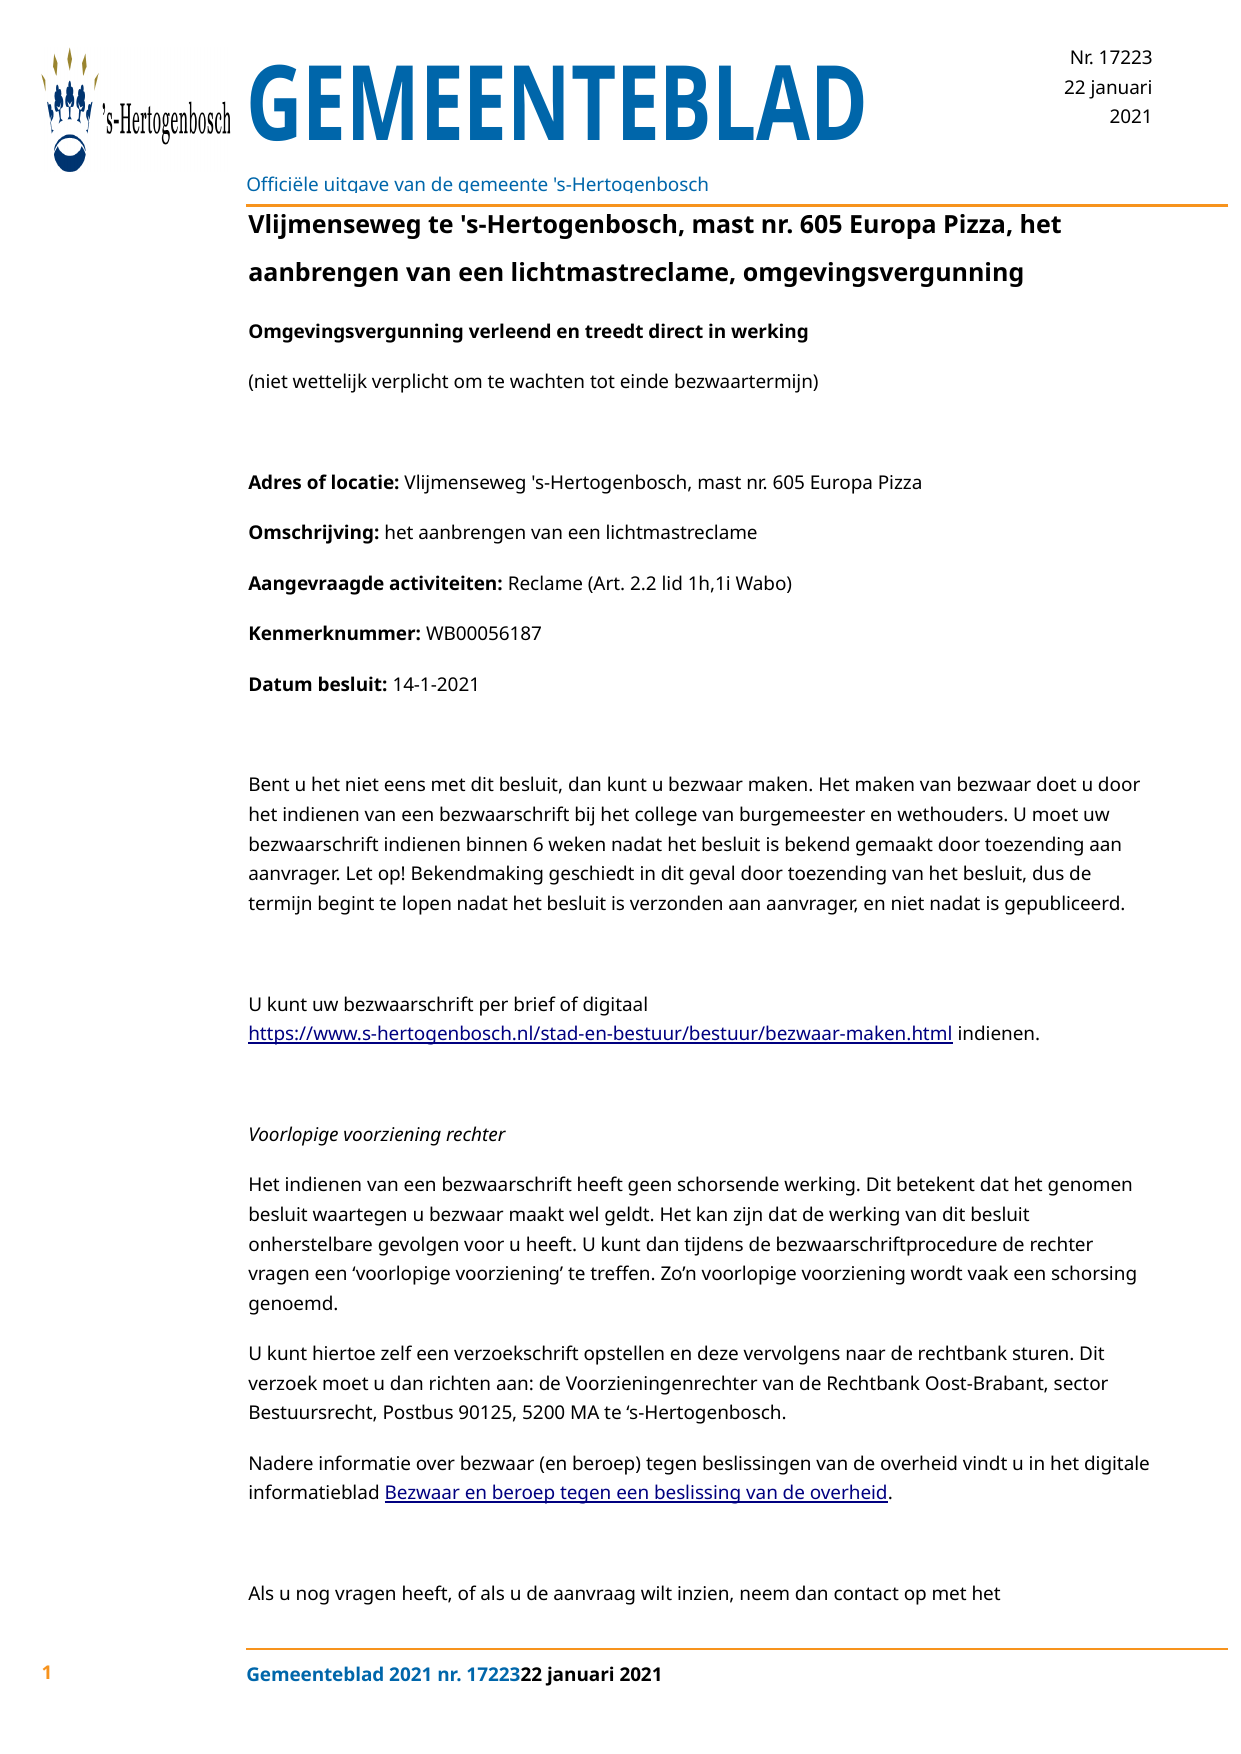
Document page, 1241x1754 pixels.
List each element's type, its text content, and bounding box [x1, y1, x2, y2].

text Nadere informatie over bezwaar (en beroep) tegen beslissingen van de overheid vindt u in het digitale informatieblad Bezwaar en beroep tegen een beslissing van de overheid. [248, 1450, 1152, 1505]
text Datum besluit: 14-1-2021 [248, 671, 1152, 697]
picture [41, 47, 231, 172]
text Aangevraagde activiteiten: Reclame (Art. 2.2 lid 1h,1i Wabo) [248, 570, 1152, 596]
text U kunt hiertoe zelf een verzoekschrift opstellen en deze vervolgens naar de rechtbank sturen. Dit verzoek moet u dan richten aan: de Voorzieningenrechter van de Rechtbank Oost-Brabant, sector Bestuursrecht, Postbus 90125, 5200 MA te ‘s-Hertogenbosch. [248, 1340, 1152, 1425]
text Adres of locatie: Vlijmenseweg 's-Hertogenbosch, mast nr. 605 Europa Pizza [248, 469, 1152, 495]
text Omgevingsvergunning verleend en treedt direct in werking [248, 318, 1152, 344]
text U kunt uw bezwaarschrift per brief of digitaal https://www.s-hertogenbosch.nl/stad-en-bestuur/bestuur/bezwaar-maken.html indienen. [248, 991, 1152, 1046]
text Bent u het niet eens met dit besluit, dan kunt u bezwaar maken. Het maken van bezwaar doet u door het indienen van een bezwaarschrift bij het college van burgemeester en wethouders. U moet uw bezwaarschrift indienen binnen 6 weken nadat het besluit is bekend gemaakt door toezending aan aanvrager. Let op! Bekendmaking geschiedt in dit geval door toezending van het besluit, dus de termijn begint te lopen nadat het besluit is verzonden aan aanvrager, en niet nadat is gepubliceerd. [248, 772, 1152, 916]
text Als u nog vragen heeft, of als u de aanvraag wilt inzien, neem dan contact op met het [248, 1580, 1152, 1606]
text Het indienen van een bezwaarschrift heeft geen schorsende werking. Dit betekent dat het genomen besluit waartegen u bezwaar maakt wel geldt. Het kan zijn dat de werking van dit besluit onherstelbare gevolgen voor u heeft. U kunt dan tijdens de bezwaarschriftprocedure de rechter vragen een ‘voorlopige voorziening’ te treffen. Zo’n voorlopige voorziening wordt vaak een schorsing genoemd. [248, 1172, 1152, 1316]
text Omschrijving: het aanbrengen van een lichtmastreclame [248, 519, 1152, 545]
text (niet wettelijk verplicht om te wachten tot einde bezwaartermijn) [248, 368, 1152, 394]
text Vlijmenseweg te 's-Hertogenbosch, mast nr. 605 Europa Pizza, het aanbrengen van een lichtmastreclame, omgevingsvergunning [248, 207, 1152, 288]
text Kenmerknummer: WB00056187 [248, 620, 1152, 646]
text Voorlopige voorziening rechter [248, 1121, 1152, 1147]
